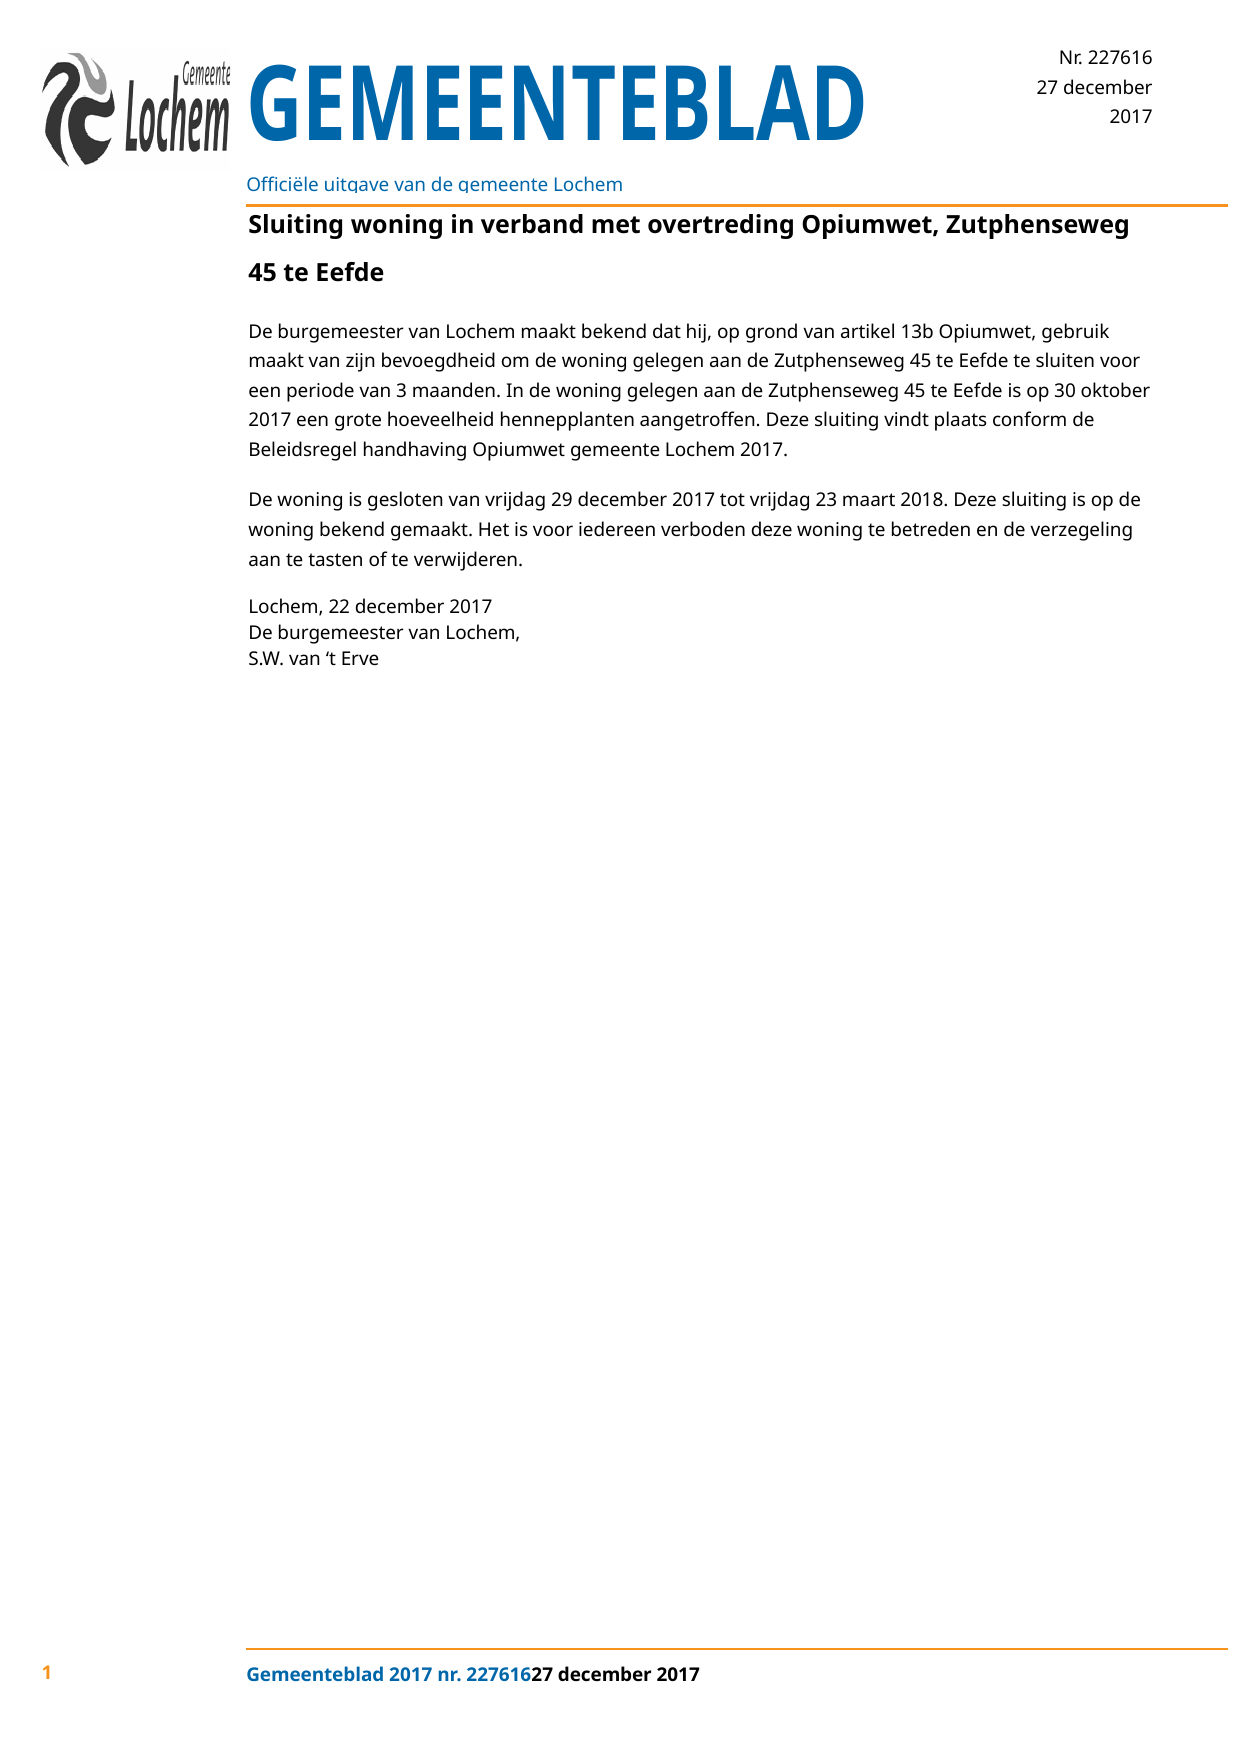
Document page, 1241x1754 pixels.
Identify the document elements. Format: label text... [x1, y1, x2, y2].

text De burgemeester van Lochem, [248, 619, 1152, 645]
text S.W. van ‘t Erve [248, 645, 1152, 671]
text De burgemeester van Lochem maakt bekend dat hij, op grond van artikel 13b Opiumwet, gebruik maakt van zijn bevoegdheid om de woning gelegen aan de Zutphenseweg 45 te Eefde te sluiten voor een periode van 3 maanden. In de woning gelegen aan de Zutphenseweg 45 te Eefde is op 30 oktober 2017 een grote hoeveelheid hennepplanten aangetroffen. Deze sluiting vindt plaats conform de Beleidsregel handhaving Opiumwet gemeente Lochem 2017. [248, 318, 1152, 462]
text De woning is gesloten van vrijdag 29 december 2017 tot vrijdag 23 maart 2018. Deze sluiting is op de woning bekend gemaakt. Het is voor iedereen verboden deze woning te betreden en de verzegeling aan te tasten of te verwijderen. [248, 487, 1152, 572]
picture [41, 47, 231, 172]
text Lochem, 22 december 2017 [248, 594, 1152, 619]
text Sluiting woning in verband met overtreding Opiumwet, Zutphenseweg 45 te Eefde [248, 207, 1152, 288]
